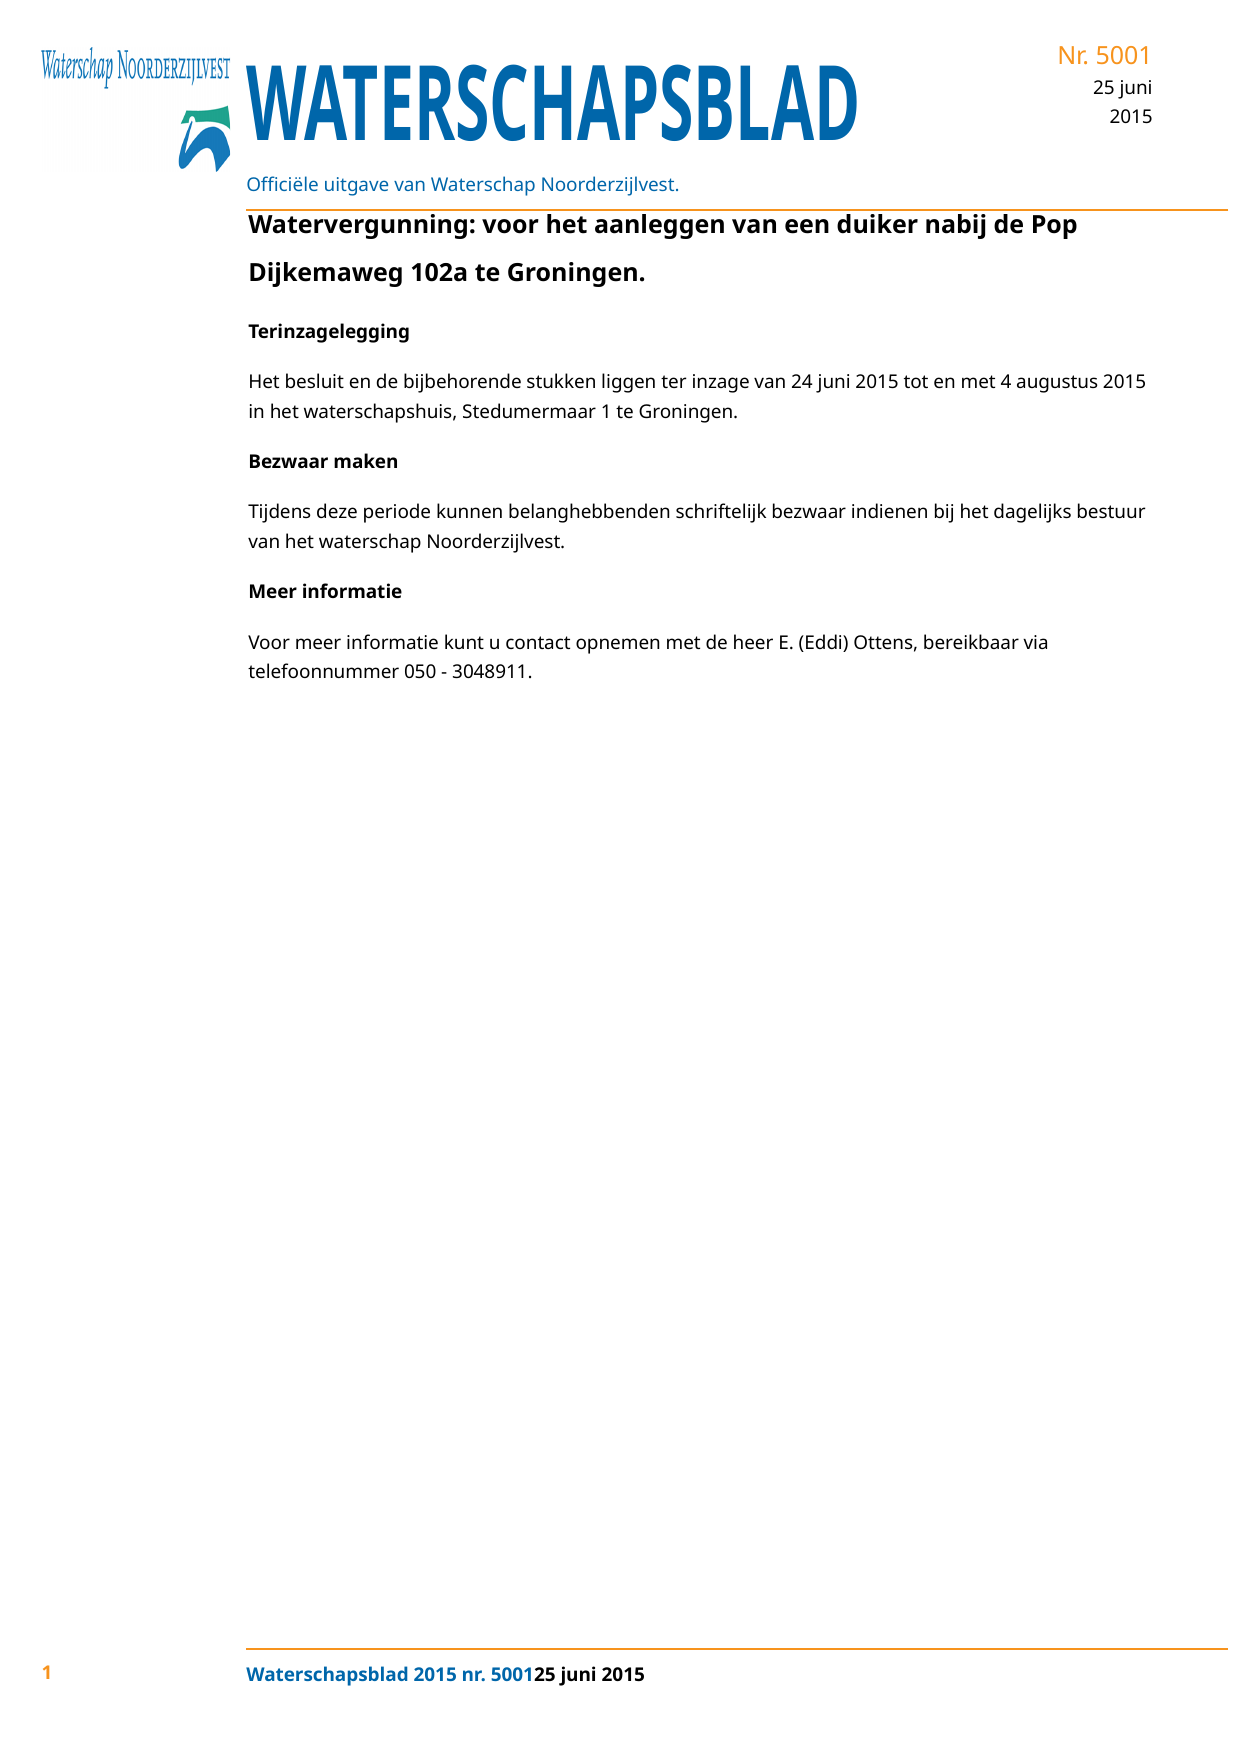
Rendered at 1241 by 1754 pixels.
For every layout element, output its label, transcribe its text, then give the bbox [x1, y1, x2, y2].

text Meer informatie [248, 579, 1152, 604]
picture [41, 47, 231, 172]
text Watervergunning: voor het aanleggen van een duiker nabij de Pop Dijkemaweg 102a te Groningen. [248, 211, 1152, 288]
text Terinzagelegging [248, 318, 1152, 344]
text Bezwaar maken [248, 448, 1152, 474]
text Het besluit en de bijbehorende stukken liggen ter inzage van 24 juni 2015 tot en met 4 augustus 2015 in het waterschapshuis, Stedumermaar 1 te Groningen. [248, 368, 1152, 424]
text Tijdens deze periode kunnen belanghebbenden schriftelijk bezwaar indienen bij het dagelijks bestuur van het waterschap Noorderzijlvest. [248, 499, 1152, 554]
text Voor meer informatie kunt u contact opnemen met de heer E. (Eddi) Ottens, bereikbaar via telefoonnummer 050 - 3048911. [248, 629, 1152, 684]
